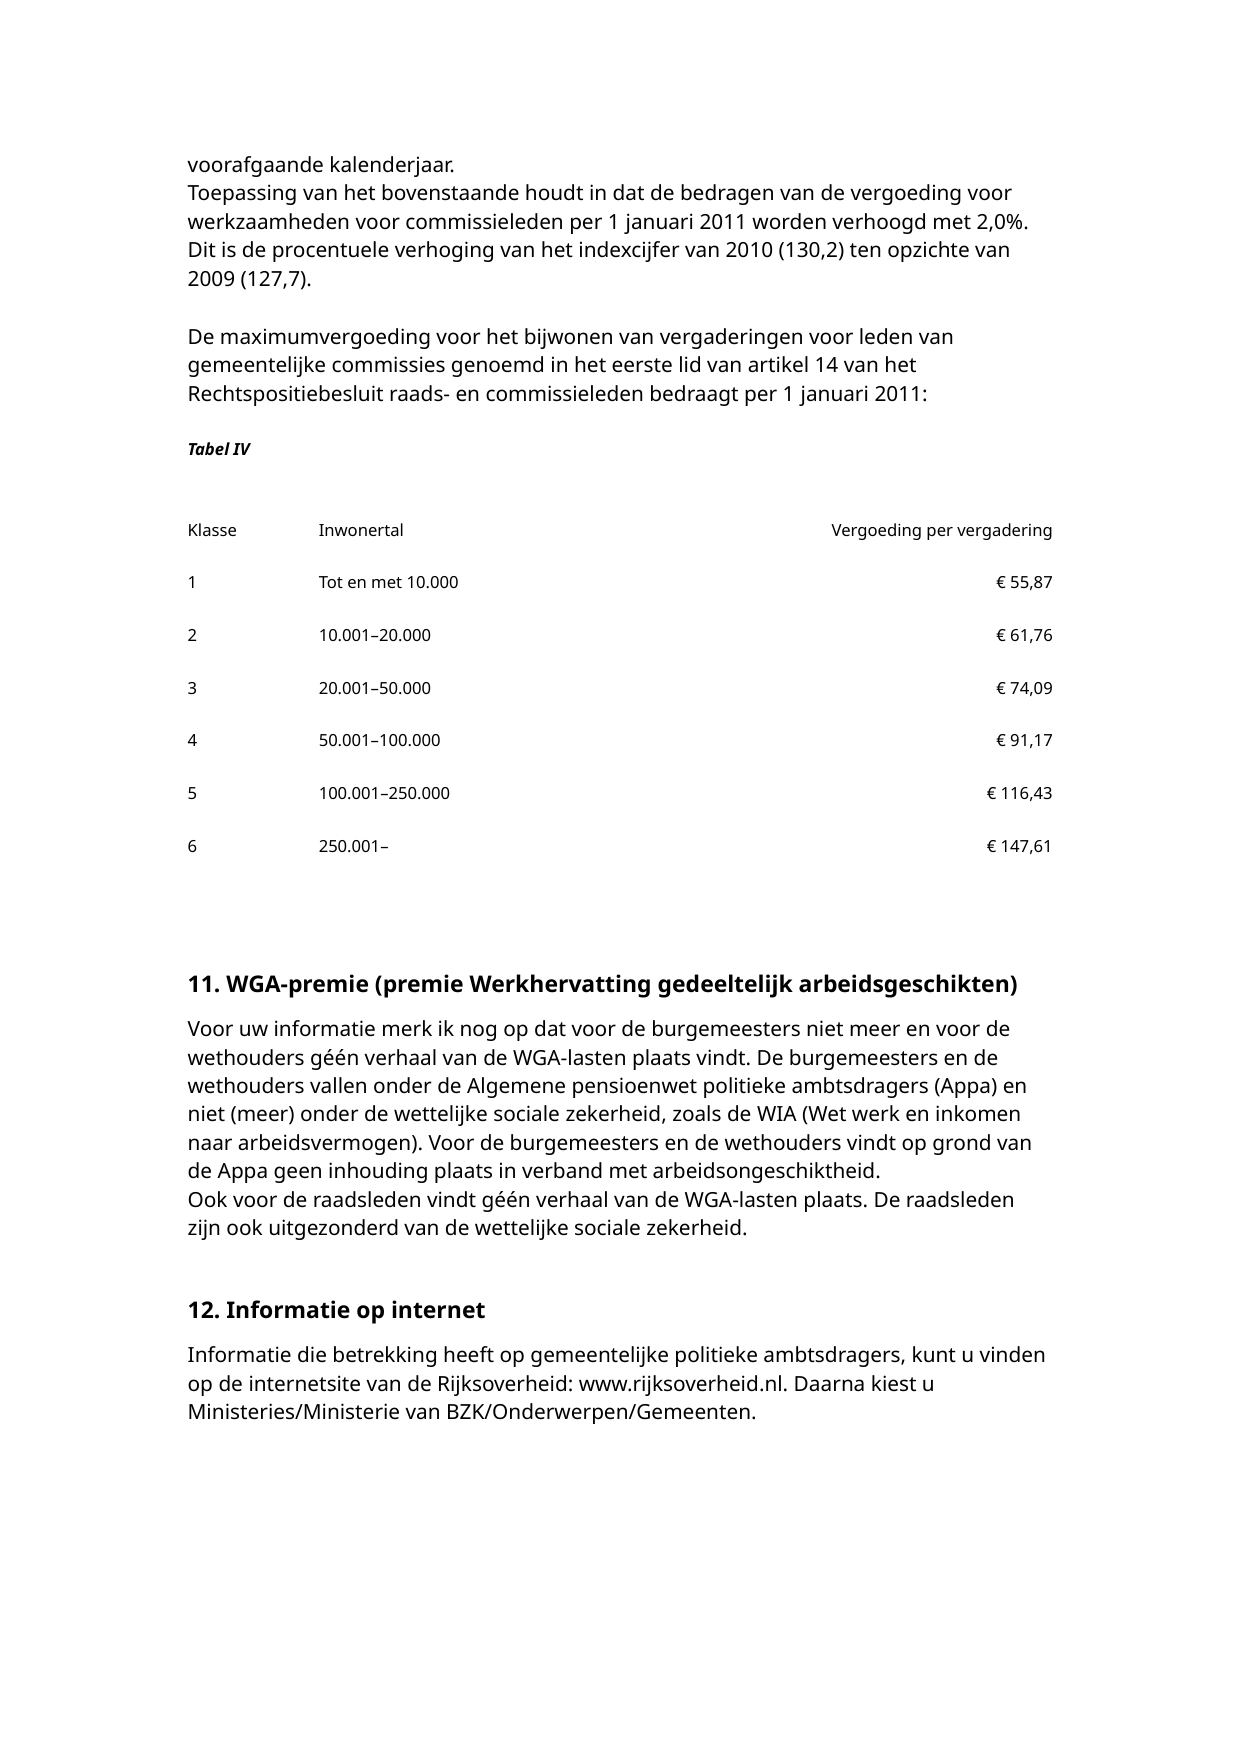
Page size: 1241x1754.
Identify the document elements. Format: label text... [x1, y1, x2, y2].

table_cell € 147,61 [686, 834, 1053, 887]
table_cell 4 [188, 729, 318, 782]
table_cell 100.001–250.000 [319, 782, 686, 834]
text Tabel IV [187, 437, 1053, 460]
table_cell 50.001–100.000 [319, 729, 686, 782]
text Informatie die betrekking heeft op gemeentelijke politieke ambtsdragers, kunt u vinden op de internetsite van de Rijksoverheid: www.rijksoverheid.nl. Daarna kiest u Ministeries/Ministerie van BZK/Onderwerpen/Gemeenten. [187, 1341, 1053, 1426]
table_cell 1 [188, 571, 318, 623]
table_cell € 91,17 [686, 729, 1053, 782]
text De maximumvergoeding voor het bijwonen van vergaderingen voor leden van gemeentelijke commissies genoemd in het eerste lid van artikel 14 van het Rechtspositiebesluit raads- en commissieleden bedraagt per 1 januari 2011: [187, 322, 1053, 407]
table_cell 6 [188, 834, 318, 887]
table_cell € 55,87 [686, 571, 1053, 623]
table_cell 250.001– [319, 834, 686, 887]
table_cell € 61,76 [686, 624, 1053, 676]
text voorafgaande kalenderjaar. [187, 150, 1053, 178]
table_cell 2 [188, 624, 318, 676]
table_cell Tot en met 10.000 [319, 571, 686, 623]
text Toepassing van het bovenstaande houdt in dat de bedragen van de vergoeding voor werkzaamheden voor commissieleden per 1 januari 2011 worden verhoogd met 2,0%. Dit is de procentuele verhoging van het indexcijfer van 2010 (130,2) ten opzichte van 2009 (127,7). [187, 178, 1053, 292]
text Voor uw informatie merk ik nog op dat voor de burgemeesters niet meer en voor de wethouders géén verhaal van de WGA-lasten plaats vindt. De burgemeesters en de wethouders vallen onder de Algemene pensioenwet politieke ambtsdragers (Appa) en niet (meer) onder de wettelijke sociale zekerheid, zoals de WIA (Wet werk en inkomen naar arbeidsvermogen). Voor de burgemeesters en de wethouders vindt op grond van de Appa geen inhouding plaats in verband met arbeidsongeschiktheid. [187, 1014, 1053, 1185]
table_cell 20.001–50.000 [319, 676, 686, 729]
table_cell 5 [188, 782, 318, 834]
subtitle 11. WGA-premie (premie Werkhervatting gedeeltelijk arbeidsgeschikten) [187, 968, 1053, 999]
table_header Klasse [188, 518, 318, 571]
table_cell € 74,09 [686, 676, 1053, 729]
text Ook voor de raadsleden vindt géén verhaal van de WGA-lasten plaats. De raadsleden zijn ook uitgezonderd van de wettelijke sociale zekerheid. [187, 1185, 1053, 1242]
table_cell 10.001–20.000 [319, 624, 686, 676]
table_cell € 116,43 [686, 782, 1053, 834]
subtitle 12. Informatie op internet [187, 1294, 1053, 1326]
table_header Vergoeding per vergadering [686, 518, 1053, 571]
table_cell 3 [188, 676, 318, 729]
table_header Inwonertal [319, 518, 686, 571]
